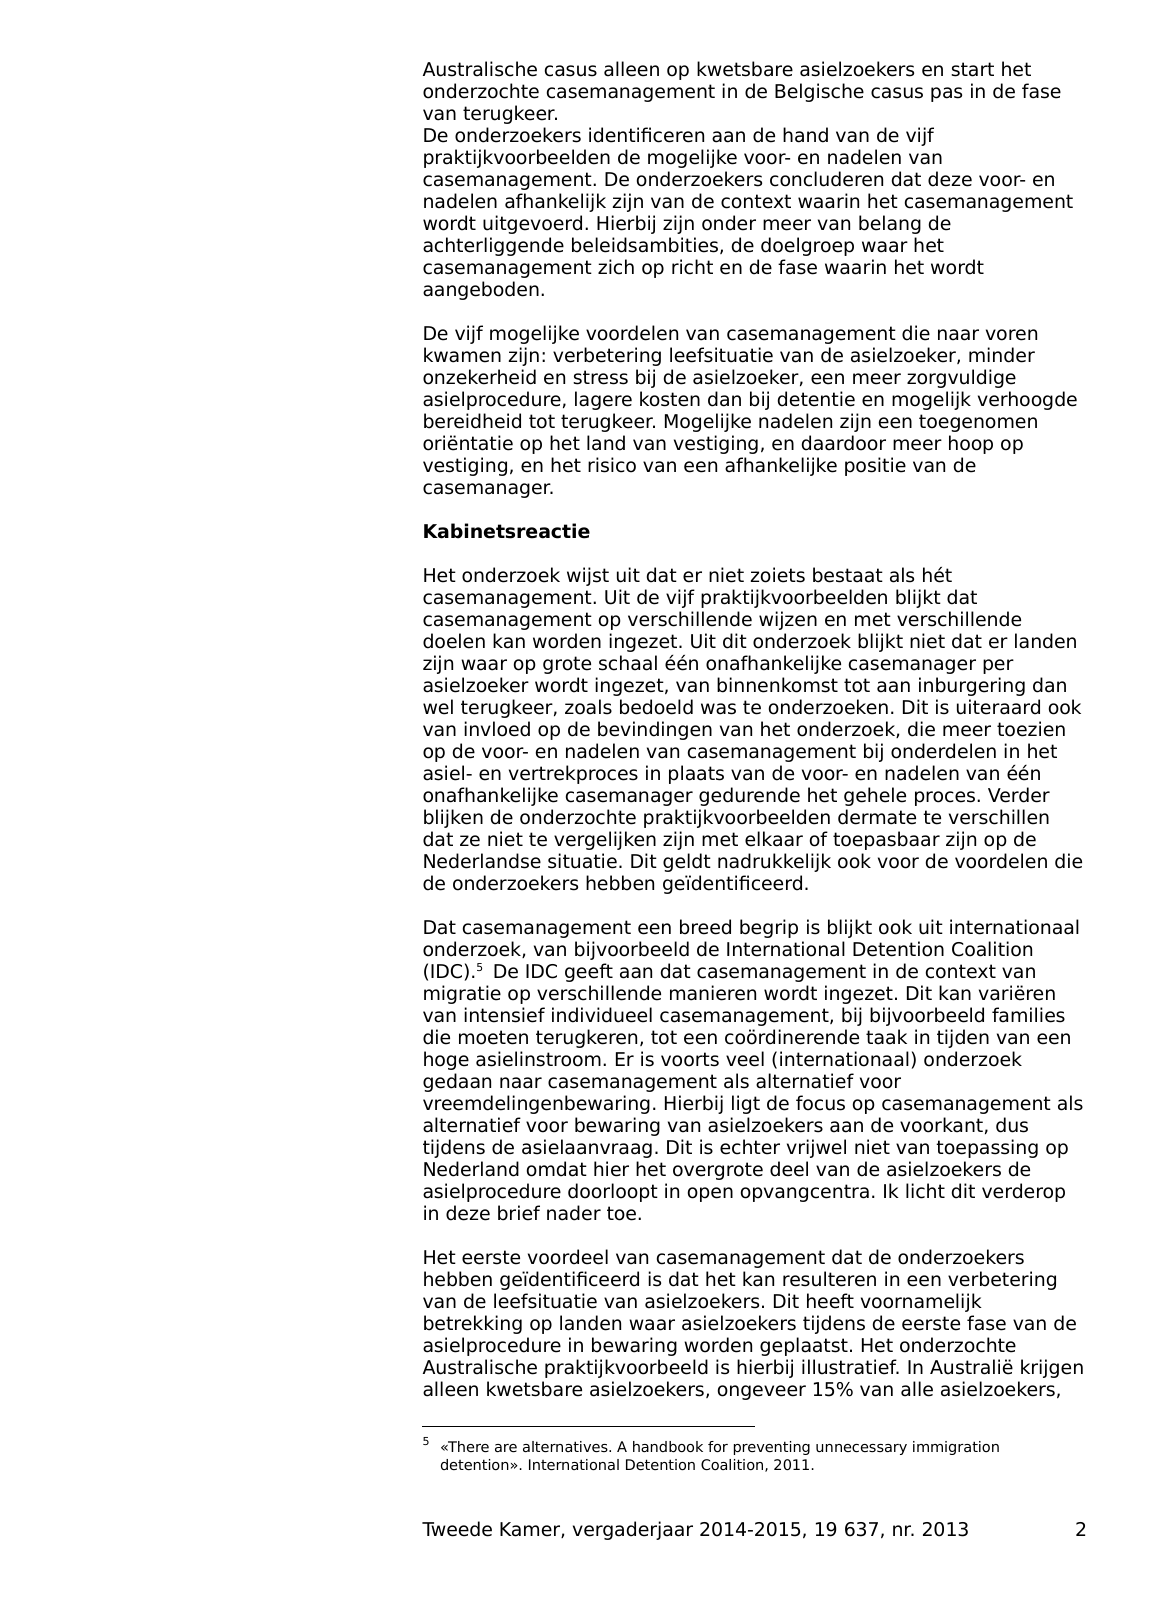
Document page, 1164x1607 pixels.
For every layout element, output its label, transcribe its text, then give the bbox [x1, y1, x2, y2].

text Het eerste voordeel van casemanagement dat de onderzoekers hebben geïdentificeerd is dat het kan resulteren in een verbetering van de leefsituatie van asielzoekers. Dit heeft voornamelijk betrekking op landen waar asielzoekers tijdens de eerste fase van de asielprocedure in bewaring worden geplaatst. Het onderzochte Australische praktijkvoorbeeld is hierbij illustratief. In Australië krijgen alleen kwetsbare asielzoekers, ongeveer 15% van alle asielzoekers, [422, 1247, 1087, 1401]
text «There are alternatives. A handbook for preventing unnecessary immigration detention». International Detention Coalition, 2011. [422, 1435, 1087, 1474]
text De vijf mogelijke voordelen van casemanagement die naar voren kwamen zijn: verbetering leefsituatie van de asielzoeker, minder onzekerheid en stress bij de asielzoeker, een meer zorgvuldige asielprocedure, lagere kosten dan bij detentie en mogelijk verhoogde bereidheid tot terugkeer. Mogelijke nadelen zijn een toegenomen oriëntatie op het land van vestiging, en daardoor meer hoop op vestiging, en het risico van een afhankelijke positie van de casemanager. [422, 323, 1087, 499]
text De onderzoekers identificeren aan de hand van de vijf praktijkvoorbeelden de mogelijke voor- en nadelen van casemanagement. De onderzoekers concluderen dat deze voor- en nadelen afhankelijk zijn van de context waarin het casemanagement wordt uitgevoerd. Hierbij zijn onder meer van belang de achterliggende beleidsambities, de doelgroep waar het casemanagement zich op richt en de fase waarin het wordt aangeboden. [422, 125, 1087, 301]
text Australische casus alleen op kwetsbare asielzoekers en start het onderzochte casemanagement in de Belgische casus pas in de fase van terugkeer. [422, 59, 1087, 125]
text Het onderzoek wijst uit dat er niet zoiets bestaat als hét casemanagement. Uit de vijf praktijkvoorbeelden blijkt dat casemanagement op verschillende wijzen en met verschillende doelen kan worden ingezet. Uit dit onderzoek blijkt niet dat er landen zijn waar op grote schaal één onafhankelijke casemanager per asielzoeker wordt ingezet, van binnenkomst tot aan inburgering dan wel terugkeer, zoals bedoeld was te onderzoeken. Dit is uiteraard ook van invloed op de bevindingen van het onderzoek, die meer toezien op de voor- en nadelen van casemanagement bij onderdelen in het asiel- en vertrekproces in plaats van de voor- en nadelen van één onafhankelijke casemanager gedurende het gehele proces. Verder blijken de onderzochte praktijkvoorbeelden dermate te verschillen dat ze niet te vergelijken zijn met elkaar of toepasbaar zijn op de Nederlandse situatie. Dit geldt nadrukkelijk ook voor de voordelen die de onderzoekers hebben geïdentificeerd. [422, 565, 1087, 895]
text Dat casemanagement een breed begrip is blijkt ook uit internationaal onderzoek, van bijvoorbeeld de International Detention Coalition (IDC). De IDC geeft aan dat casemanagement in de context van migratie op verschillende manieren wordt ingezet. Dit kan variëren van intensief individueel casemanagement, bij bijvoorbeeld families die moeten terugkeren, tot een coördinerende taak in tijden van een hoge asielinstroom. Er is voorts veel (internationaal) onderzoek gedaan naar casemanagement als alternatief voor vreemdelingenbewaring. Hierbij ligt de focus op casemanagement als alternatief voor bewaring van asielzoekers aan de voorkant, dus tijdens de asielaanvraag. Dit is echter vrijwel niet van toepassing op Nederland omdat hier het overgrote deel van de asielzoekers de asielprocedure doorloopt in open opvangcentra. Ik licht dit verderop in deze brief nader toe. [422, 917, 1087, 1225]
subtitle Kabinetsreactie [422, 521, 1087, 543]
